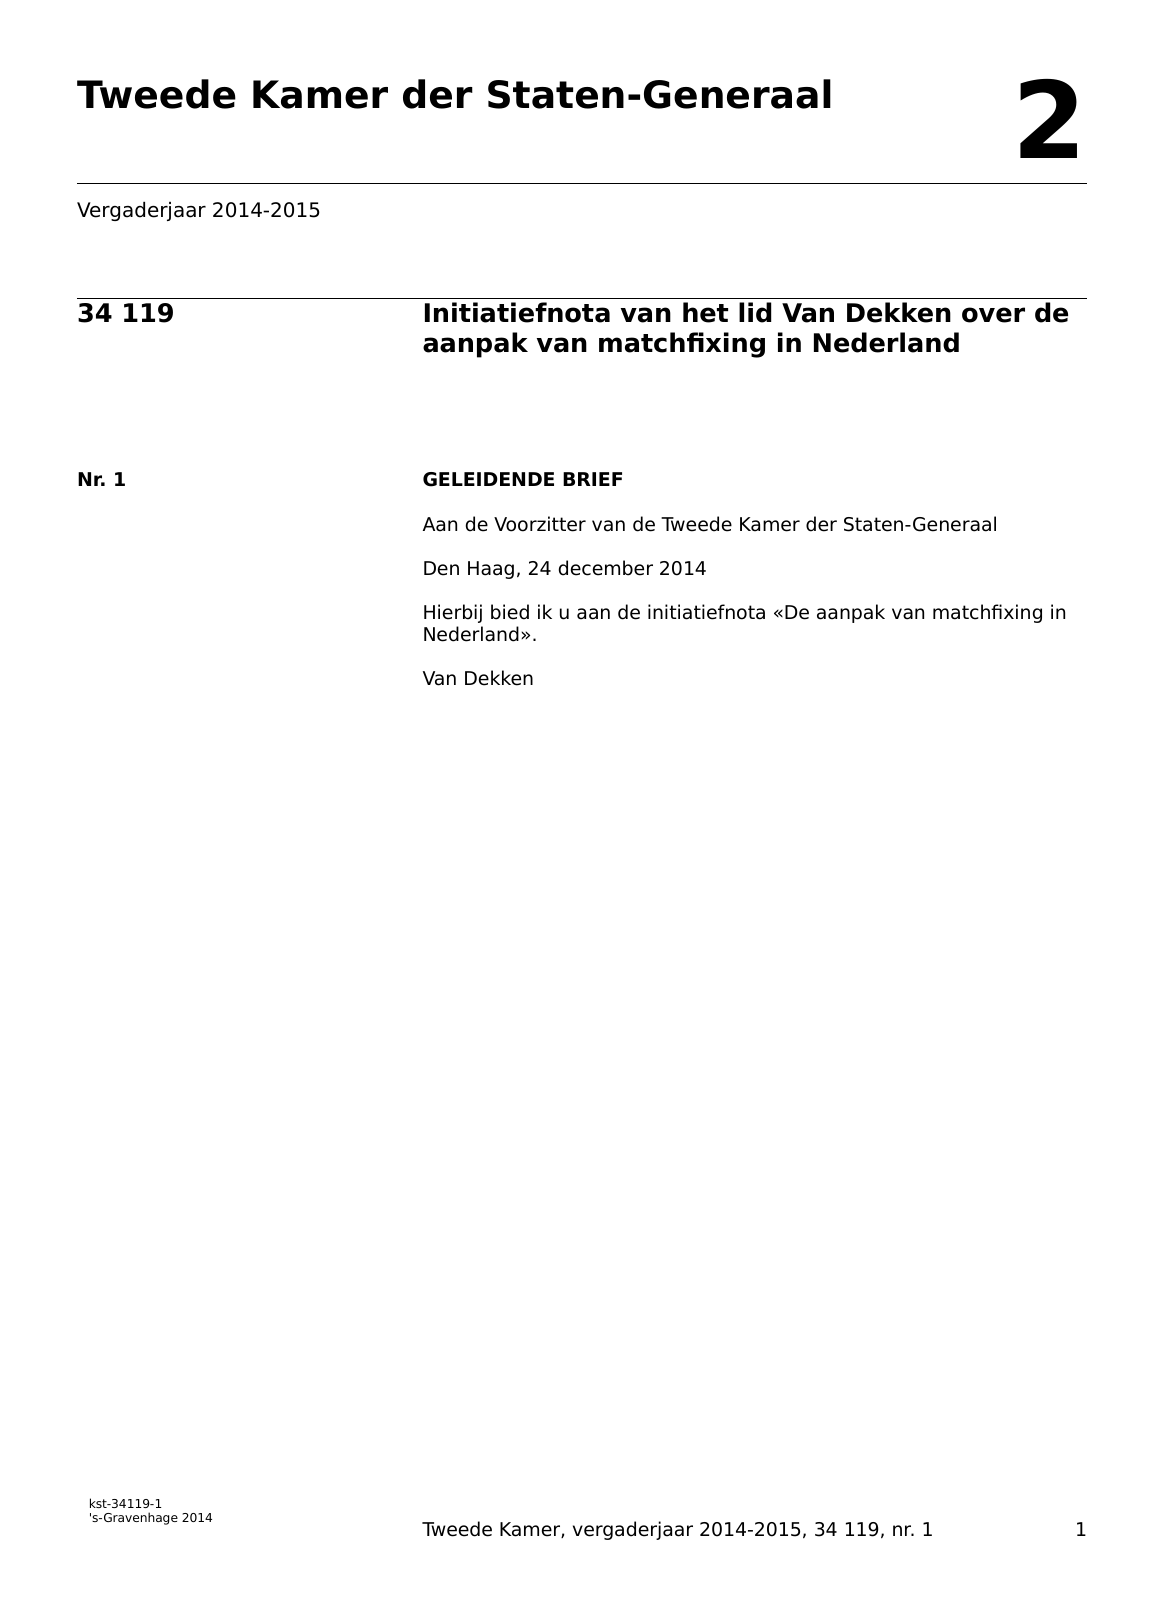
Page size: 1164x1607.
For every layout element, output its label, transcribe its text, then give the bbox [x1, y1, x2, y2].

text Hierbij bied ik u aan de initiatiefnota «De aanpak van matchfixing in Nederland». [422, 602, 1087, 646]
text Aan de Voorzitter van de Tweede Kamer der Staten-Generaal [422, 513, 1087, 536]
table_cell Vergaderjaar 2014-2015 [77, 184, 1087, 298]
subtitle 34 119 Initiatiefnota van het lid Van Dekken over de aanpak van matchfixing in Nederland [77, 299, 1087, 358]
text Den Haag, 24 december 2014 [422, 558, 1087, 580]
subtitle Nr. 1 GELEIDENDE BRIEF [77, 469, 1087, 491]
text 's-Gravenhage 2014 [88, 1511, 323, 1525]
table_header Tweede Kamer der Staten-Generaal [77, 59, 886, 183]
text kst-34119-1 [88, 1497, 323, 1511]
table_header 2 [886, 59, 1087, 183]
text Van Dekken [422, 668, 1087, 690]
